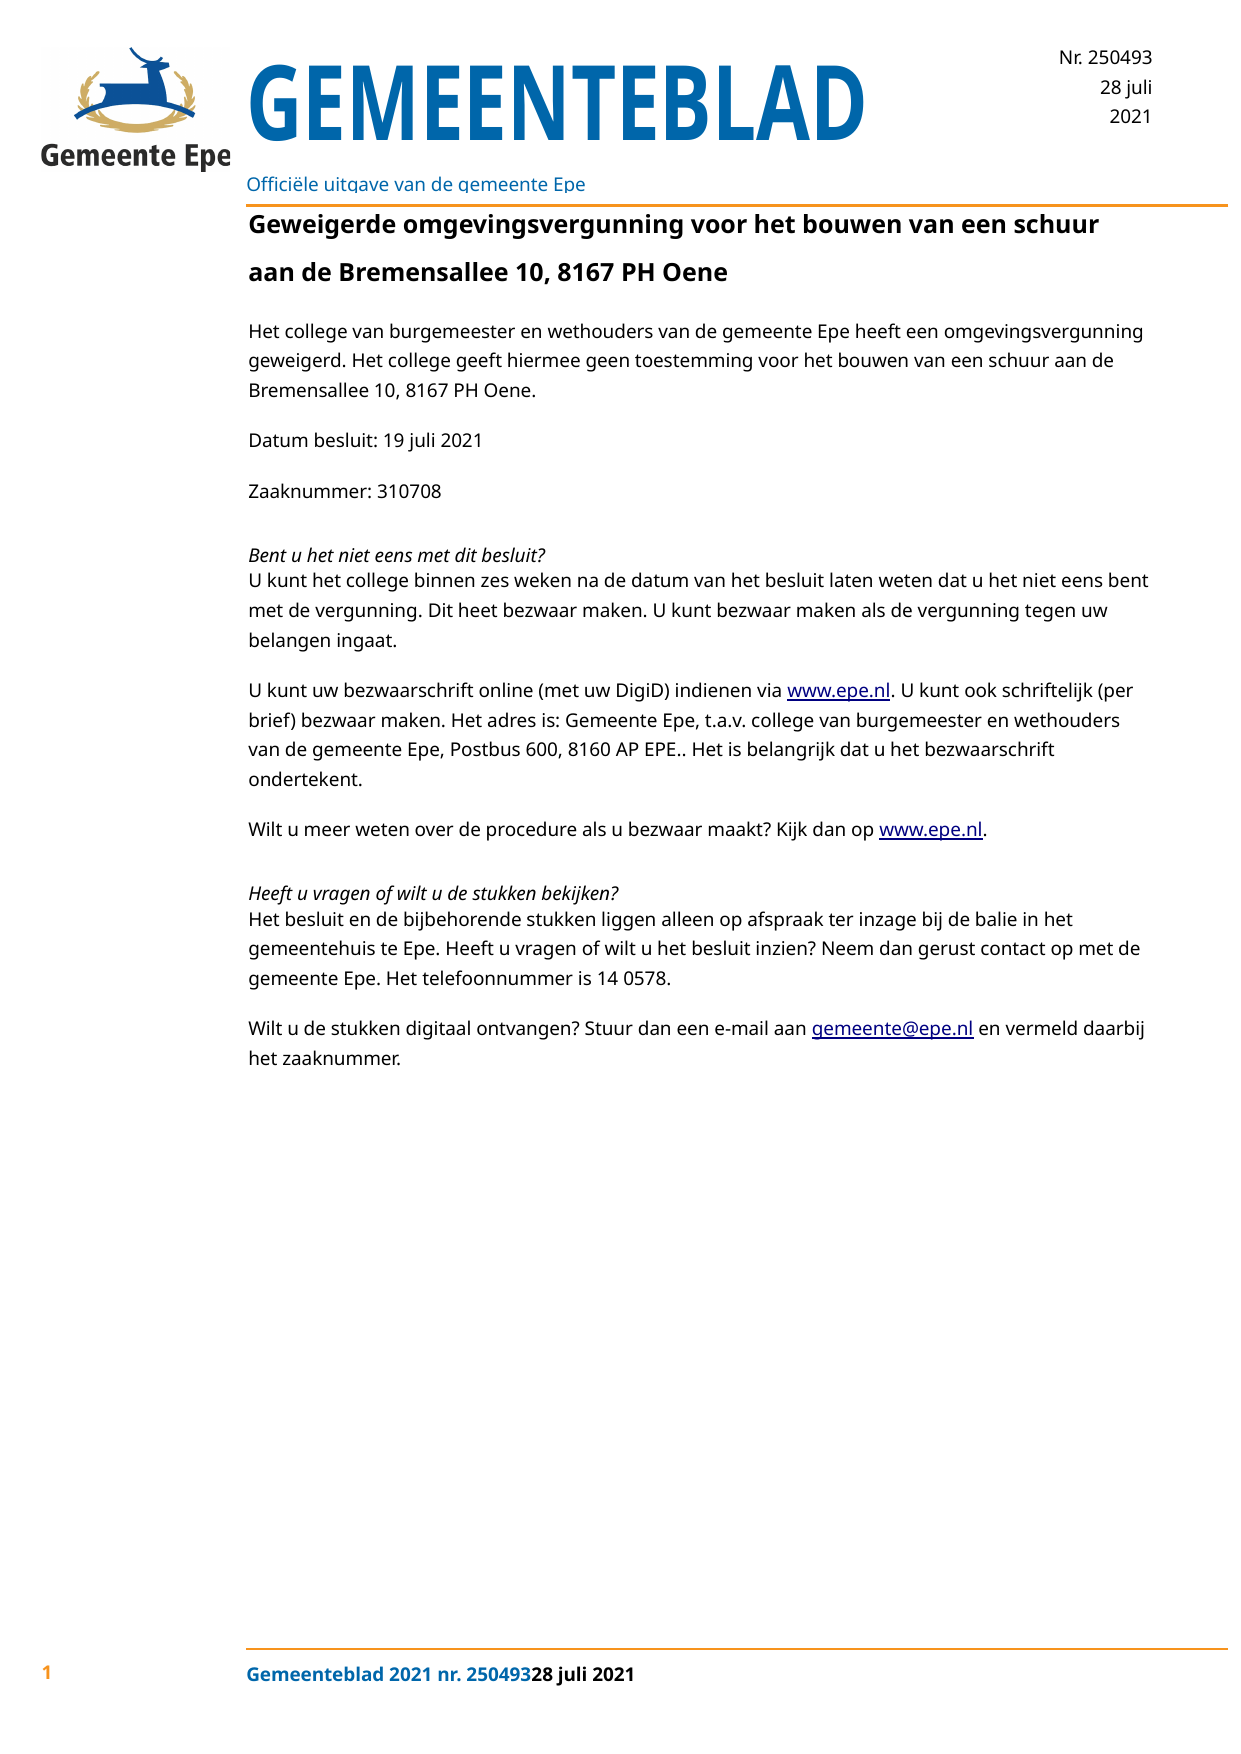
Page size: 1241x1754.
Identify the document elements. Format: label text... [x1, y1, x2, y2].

text Het college van burgemeester en wethouders van de gemeente Epe heeft een omgevingsvergunning geweigerd. Het college geeft hiermee geen toestemming voor het bouwen van een schuur aan de Bremensallee 10, 8167 PH Oene. [248, 318, 1152, 403]
text U kunt uw bezwaarschrift online (met uw DigiD) indienen via www.epe.nl. U kunt ook schriftelijk (per brief) bezwaar maken. Het adres is: Gemeente Epe, t.a.v. college van burgemeester en wethouders van de gemeente Epe, Postbus 600, 8160 AP EPE.. Het is belangrijk dat u het bezwaarschrift ondertekent. [248, 677, 1152, 792]
text U kunt het college binnen zes weken na de datum van het besluit laten weten dat u het niet eens bent met de vergunning. Dit heet bezwaar maken. U kunt bezwaar maken als de vergunning tegen uw belangen ingaat. [248, 568, 1152, 652]
picture [41, 47, 231, 172]
text Bent u het niet eens met dit besluit? [248, 542, 1152, 568]
text Zaaknummer: 310708 [248, 478, 1152, 504]
text Heeft u vragen of wilt u de stukken bekijken? [248, 880, 1152, 906]
text Wilt u de stukken digitaal ontvangen? Stuur dan een e-mail aan gemeente@epe.nl en vermeld daarbij het zaaknummer. [248, 1016, 1152, 1071]
text Datum besluit: 19 juli 2021 [248, 427, 1152, 453]
text Wilt u meer weten over de procedure als u bezwaar maakt? Kijk dan op www.epe.nl. [248, 816, 1152, 842]
text Geweigerde omgevingsvergunning voor het bouwen van een schuur aan de Bremensallee 10, 8167 PH Oene [248, 207, 1152, 288]
text Het besluit en de bijbehorende stukken liggen alleen op afspraak ter inzage bij de balie in het gemeentehuis te Epe. Heeft u vragen of wilt u het besluit inzien? Neem dan gerust contact op met de gemeente Epe. Het telefoonnummer is 14 0578. [248, 906, 1152, 991]
